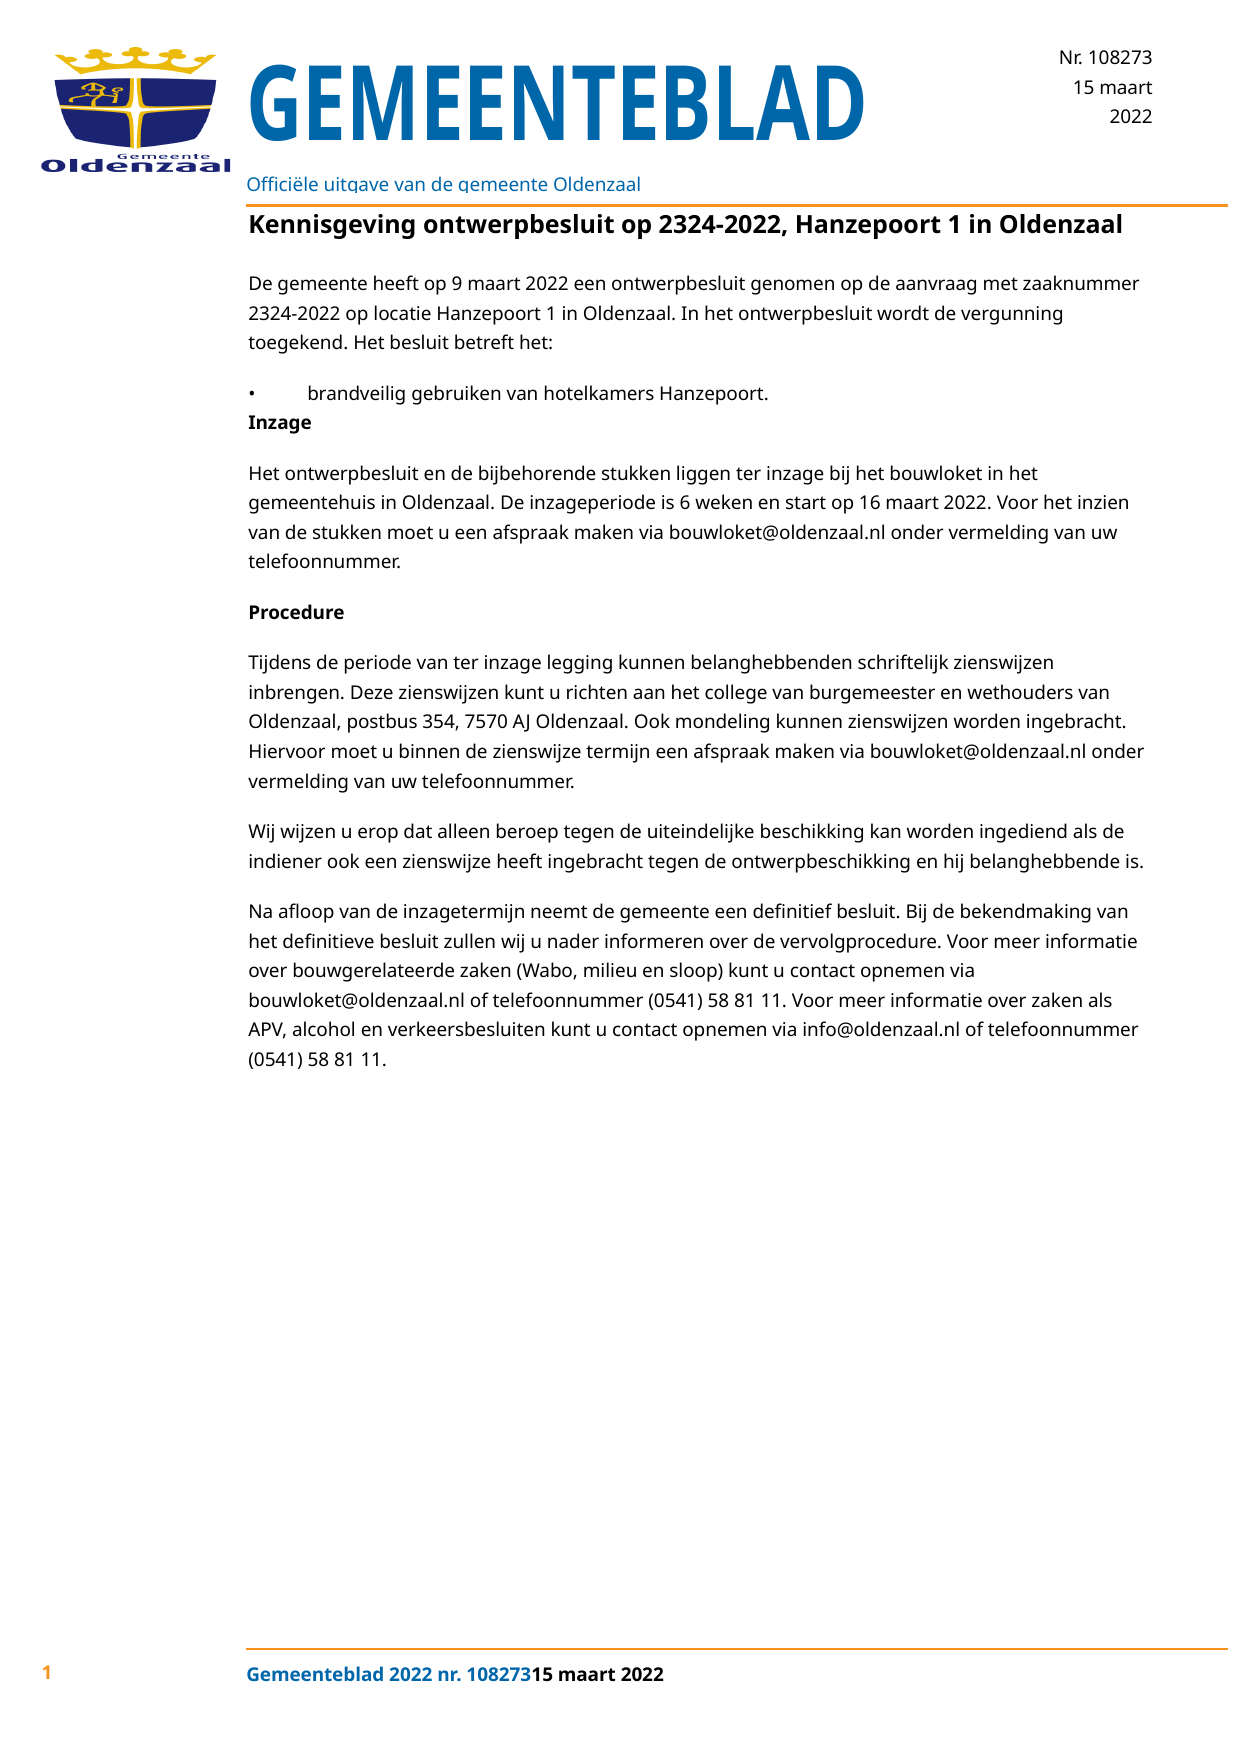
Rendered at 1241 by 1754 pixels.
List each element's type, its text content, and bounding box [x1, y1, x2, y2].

text De gemeente heeft op 9 maart 2022 een ontwerpbesluit genomen op de aanvraag met zaaknummer 2324-2022 op locatie Hanzepoort 1 in Oldenzaal. In het ontwerpbesluit wordt de vergunning toegekend. Het besluit betreft het: [248, 270, 1152, 355]
text Wij wijzen u erop dat alleen beroep tegen de uiteindelijke beschikking kan worden ingediend als de indiener ook een zienswijze heeft ingebracht tegen de ontwerpbeschikking en hij belanghebbende is. [248, 818, 1152, 873]
text Procedure [248, 599, 1152, 625]
text Inzage [248, 409, 1152, 435]
text Kennisgeving ontwerpbesluit op 2324-2022, Hanzepoort 1 in Oldenzaal [248, 207, 1152, 241]
list brandveilig gebruiken van hotelkamers Hanzepoort. [248, 380, 1152, 406]
text Tijdens de periode van ter inzage legging kunnen belanghebbenden schriftelijk zienswijzen inbrengen. Deze zienswijzen kunt u richten aan het college van burgemeester en wethouders van Oldenzaal, postbus 354, 7570 AJ Oldenzaal. Ook mondeling kunnen zienswijzen worden ingebracht. Hiervoor moet u binnen de zienswijze termijn een afspraak maken via bouwloket@oldenzaal.nl onder vermelding van uw telefoonnummer. [248, 649, 1152, 793]
picture [41, 47, 231, 172]
text Het ontwerpbesluit en de bijbehorende stukken liggen ter inzage bij het bouwloket in het gemeentehuis in Oldenzaal. De inzageperiode is 6 weken en start op 16 maart 2022. Voor het inzien van de stukken moet u een afspraak maken via bouwloket@oldenzaal.nl onder vermelding van uw telefoonnummer. [248, 460, 1152, 574]
text Na afloop van de inzagetermijn neemt de gemeente een definitief besluit. Bij de bekendmaking van het definitieve besluit zullen wij u nader informeren over de vervolgprocedure. Voor meer informatie over bouwgerelateerde zaken (Wabo, milieu en sloop) kunt u contact opnemen via bouwloket@oldenzaal.nl of telefoonnummer (0541) 58 81 11. Voor meer informatie over zaken als APV, alcohol en verkeersbesluiten kunt u contact opnemen via info@oldenzaal.nl of telefoonnummer (0541) 58 81 11. [248, 898, 1152, 1072]
